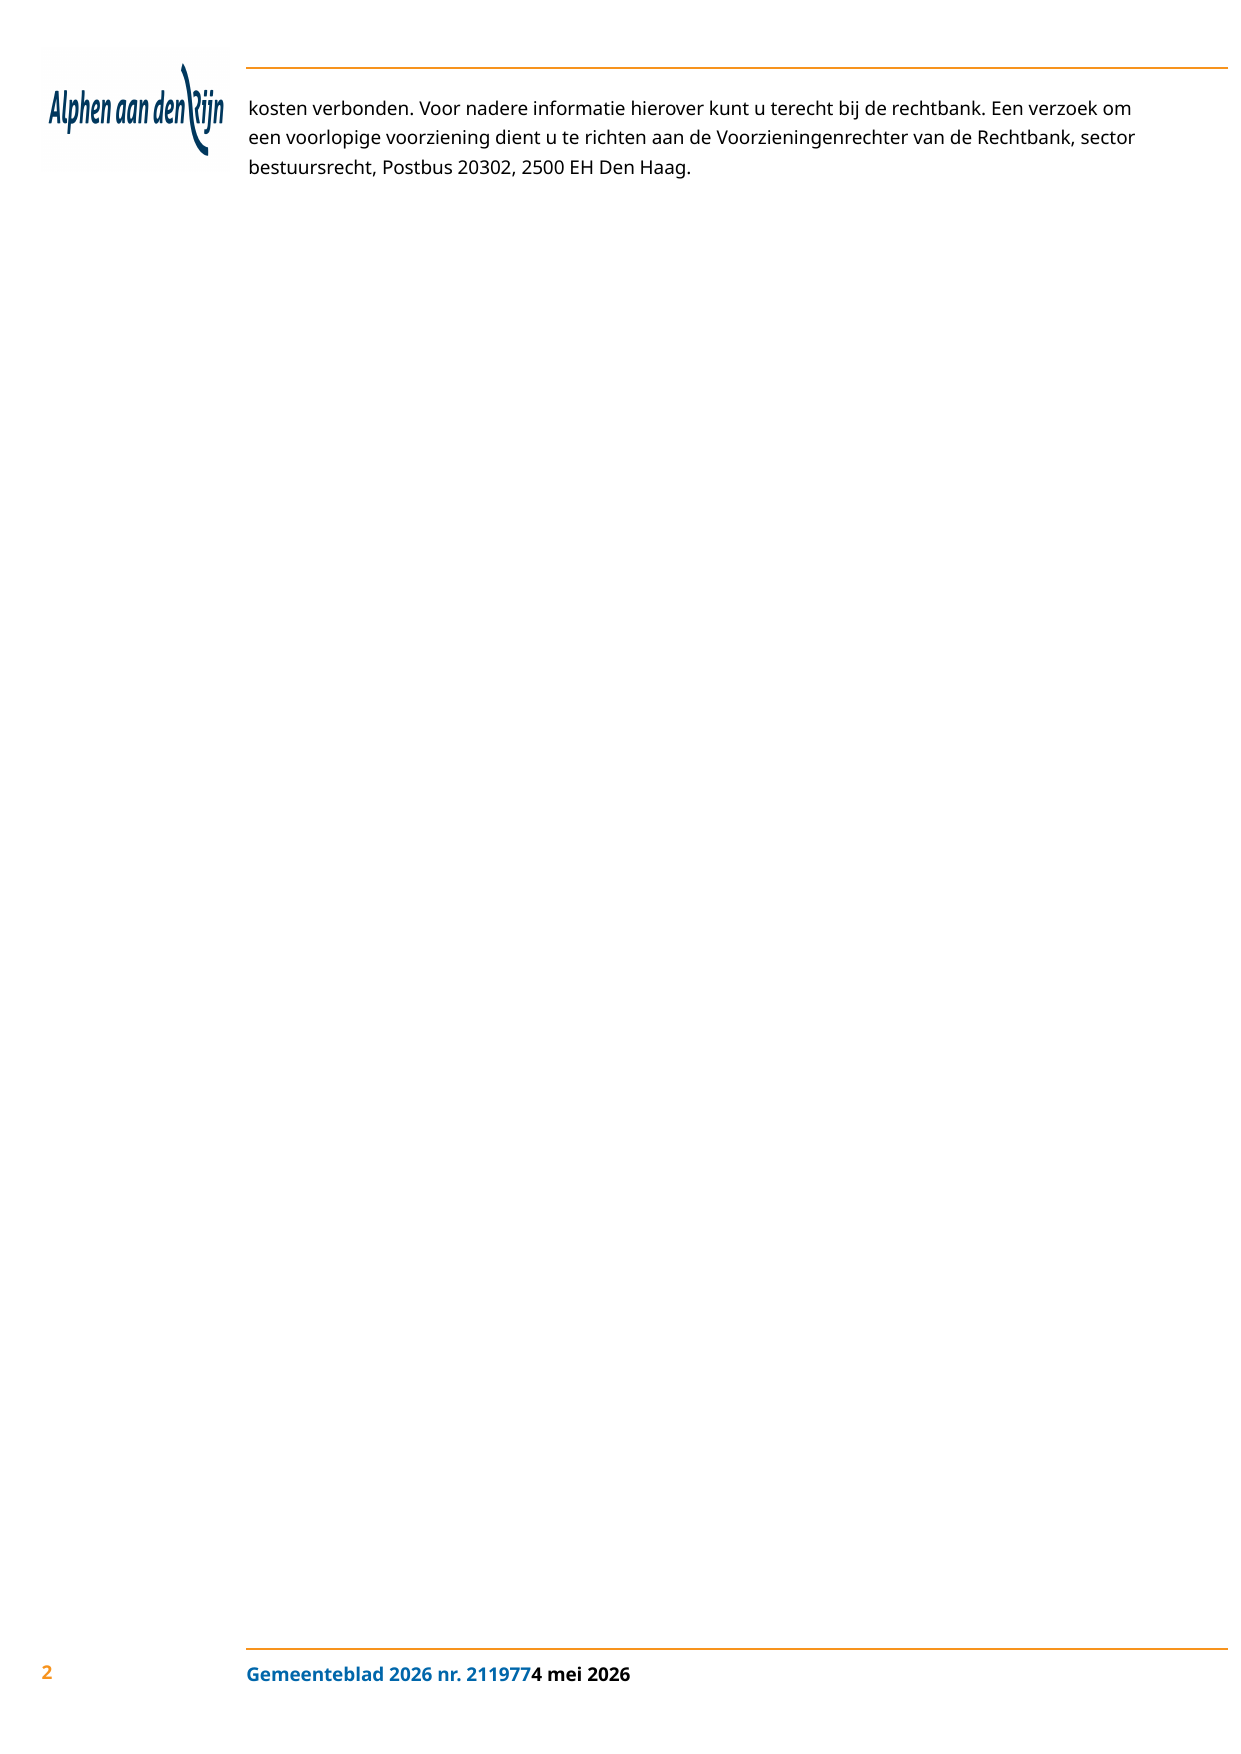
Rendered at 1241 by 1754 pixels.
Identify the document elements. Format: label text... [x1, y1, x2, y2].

text kosten verbonden. Voor nadere informatie hierover kunt u terecht bij de rechtbank. Een verzoek om een voorlopige voorziening dient u te richten aan de Voorzieningenrechter van de Rechtbank, sector bestuursrecht, Postbus 20302, 2500 EH Den Haag. [248, 95, 1152, 180]
picture [41, 47, 231, 172]
